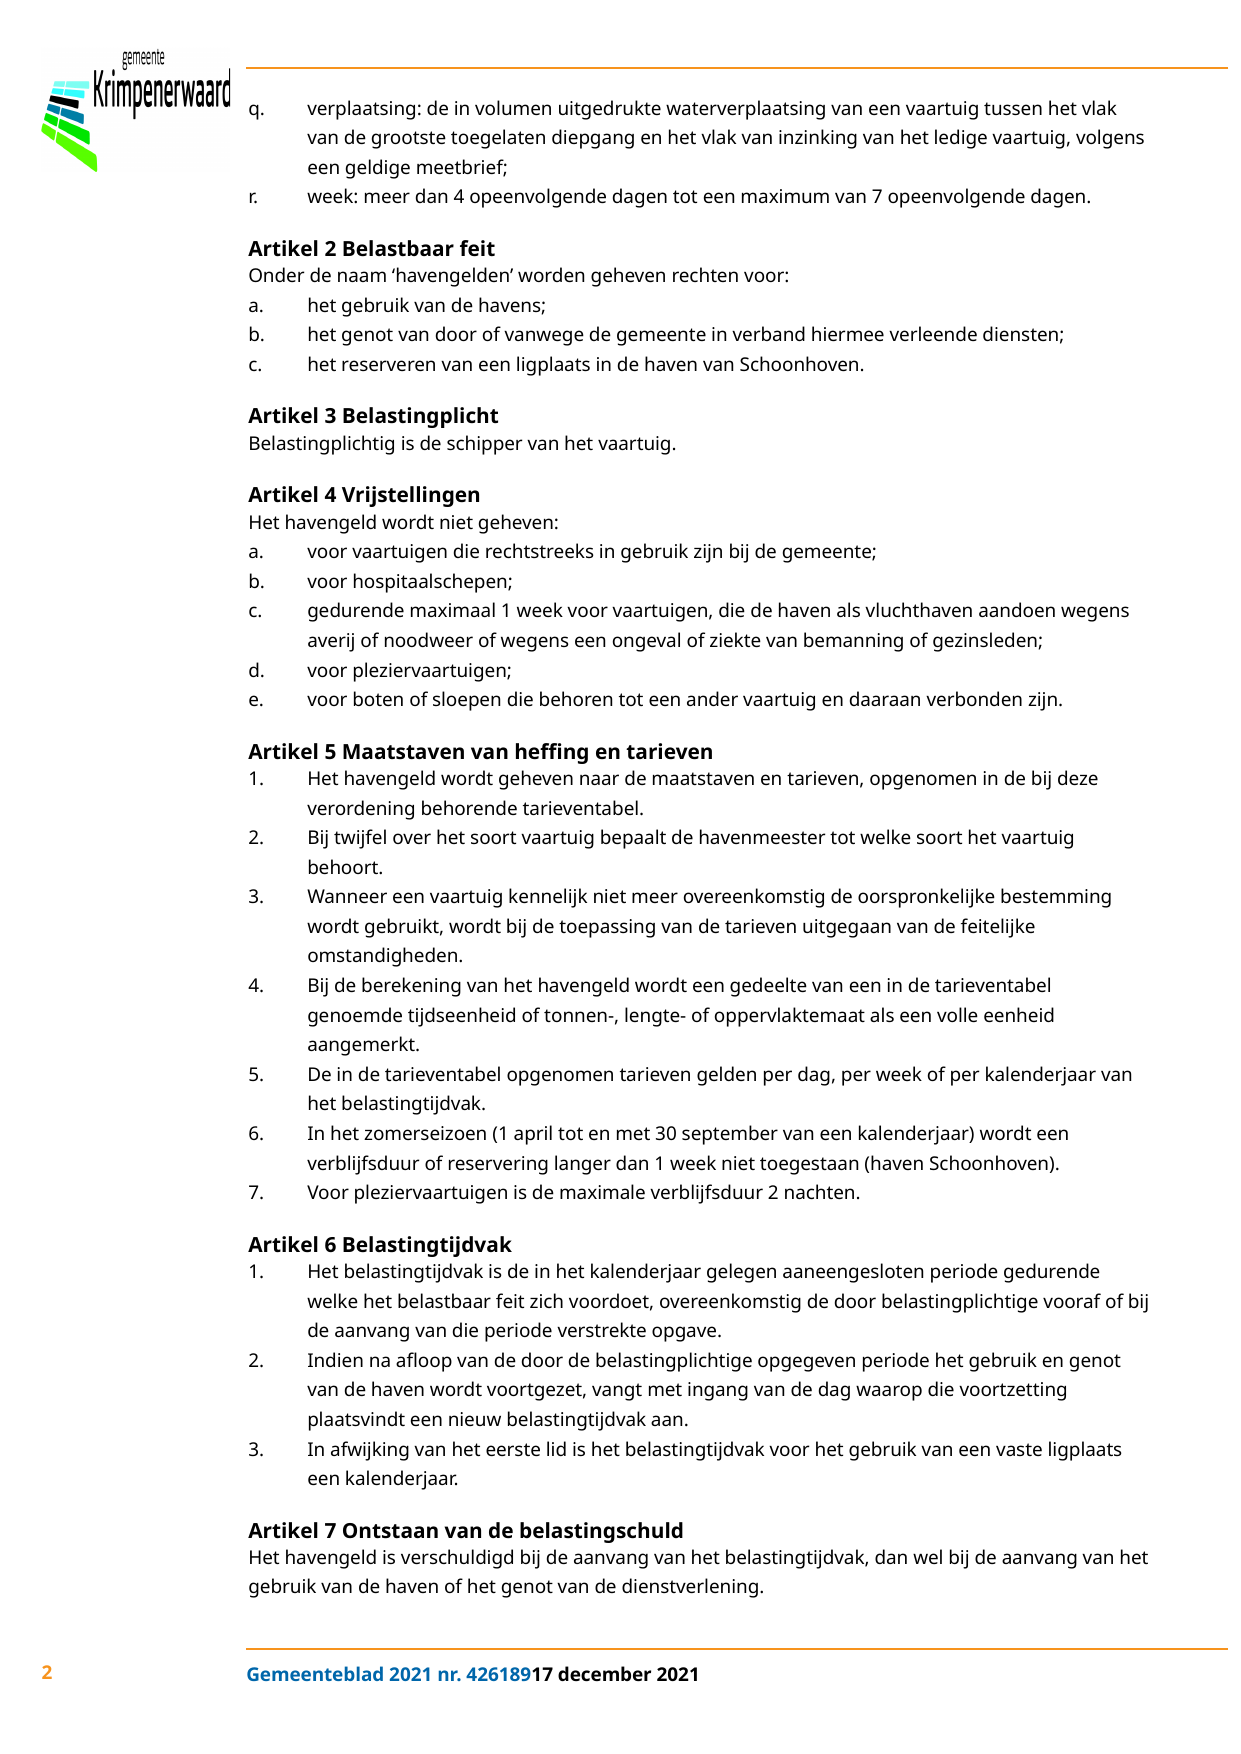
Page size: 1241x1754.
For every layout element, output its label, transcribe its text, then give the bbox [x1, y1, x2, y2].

list Indien na afloop van de door de belastingplichtige opgegeven periode het gebruik en genot van de haven wordt voortgezet, vangt met ingang van de dag waarop die voortzetting plaatsvindt een nieuw belastingtijdvak aan. [248, 1347, 1152, 1432]
text Onder de naam ‘havengelden’ worden geheven rechten voor: [248, 262, 1152, 288]
picture [41, 47, 231, 172]
list Bij de berekening van het havengeld wordt een gedeelte van een in de tarieventabel genoemde tijdseenheid of tonnen-, lengte- of oppervlaktemaat als een volle eenheid aangemerkt. [248, 972, 1152, 1057]
list Het havengeld wordt geheven naar de maatstaven en tarieven, opgenomen in de bij deze verordening behorende tarieventabel. [248, 765, 1152, 821]
text Belastingplichtig is de schipper van het vaartuig. [248, 430, 1152, 456]
list Het belastingtijdvak is de in het kalenderjaar gelegen aaneengesloten periode gedurende welke het belastbaar feit zich voordoet, overeenkomstig de door belastingplichtige vooraf of bij de aanvang van die periode verstrekte opgave. [248, 1258, 1152, 1343]
list In het zomerseizoen (1 april tot en met 30 september van een kalenderjaar) wordt een verblijfsduur of reservering langer dan 1 week niet toegestaan (haven Schoonhoven). [248, 1120, 1152, 1176]
list het genot van door of vanwege de gemeente in verband hiermee verleende diensten; [248, 322, 1152, 347]
text Artikel 5 Maatstaven van heffing en tarieven [248, 737, 1152, 765]
text Artikel 6 Belastingtijdvak [248, 1230, 1152, 1258]
list het gebruik van de havens; [248, 292, 1152, 318]
text Artikel 4 Vrijstellingen [248, 480, 1152, 509]
text Het havengeld is verschuldigd bij de aanvang van het belastingtijdvak, dan wel bij de aanvang van het gebruik van de haven of het genot van de dienstverlening. [248, 1544, 1152, 1599]
list voor boten of sloepen die behoren tot een ander vaartuig en daaraan verbonden zijn. [248, 686, 1152, 712]
list Wanneer een vaartuig kennelijk niet meer overeenkomstig de oorspronkelijke bestemming wordt gebruikt, wordt bij de toepassing van de tarieven uitgegaan van de feitelijke omstandigheden. [248, 883, 1152, 968]
text Artikel 2 Belastbaar feit [248, 234, 1152, 262]
list verplaatsing: de in volumen uitgedrukte waterverplaatsing van een vaartuig tussen het vlak van de grootste toegelaten diepgang en het vlak van inzinking van het ledige vaartuig, volgens een geldige meetbrief; [248, 95, 1152, 180]
text Het havengeld wordt niet geheven: [248, 509, 1152, 534]
list het reserveren van een ligplaats in de haven van Schoonhoven. [248, 351, 1152, 377]
list week: meer dan 4 opeenvolgende dagen tot een maximum van 7 opeenvolgende dagen. [248, 183, 1152, 209]
list De in de tarieventabel opgenomen tarieven gelden per dag, per week of per kalenderjaar van het belastingtijdvak. [248, 1061, 1152, 1116]
list voor pleziervaartuigen; [248, 657, 1152, 682]
list voor vaartuigen die rechtstreeks in gebruik zijn bij de gemeente; [248, 538, 1152, 564]
list In afwijking van het eerste lid is het belastingtijdvak voor het gebruik van een vaste ligplaats een kalenderjaar. [248, 1436, 1152, 1491]
text Artikel 7 Ontstaan van de belastingschuld [248, 1516, 1152, 1544]
text Artikel 3 Belastingplicht [248, 402, 1152, 430]
list Voor pleziervaartuigen is de maximale verblijfsduur 2 nachten. [248, 1179, 1152, 1205]
list gedurende maximaal 1 week voor vaartuigen, die de haven als vluchthaven aandoen wegens averij of noodweer of wegens een ongeval of ziekte van bemanning of gezinsleden; [248, 598, 1152, 653]
list voor hospitaalschepen; [248, 568, 1152, 594]
list Bij twijfel over het soort vaartuig bepaalt de havenmeester tot welke soort het vaartuig behoort. [248, 824, 1152, 880]
